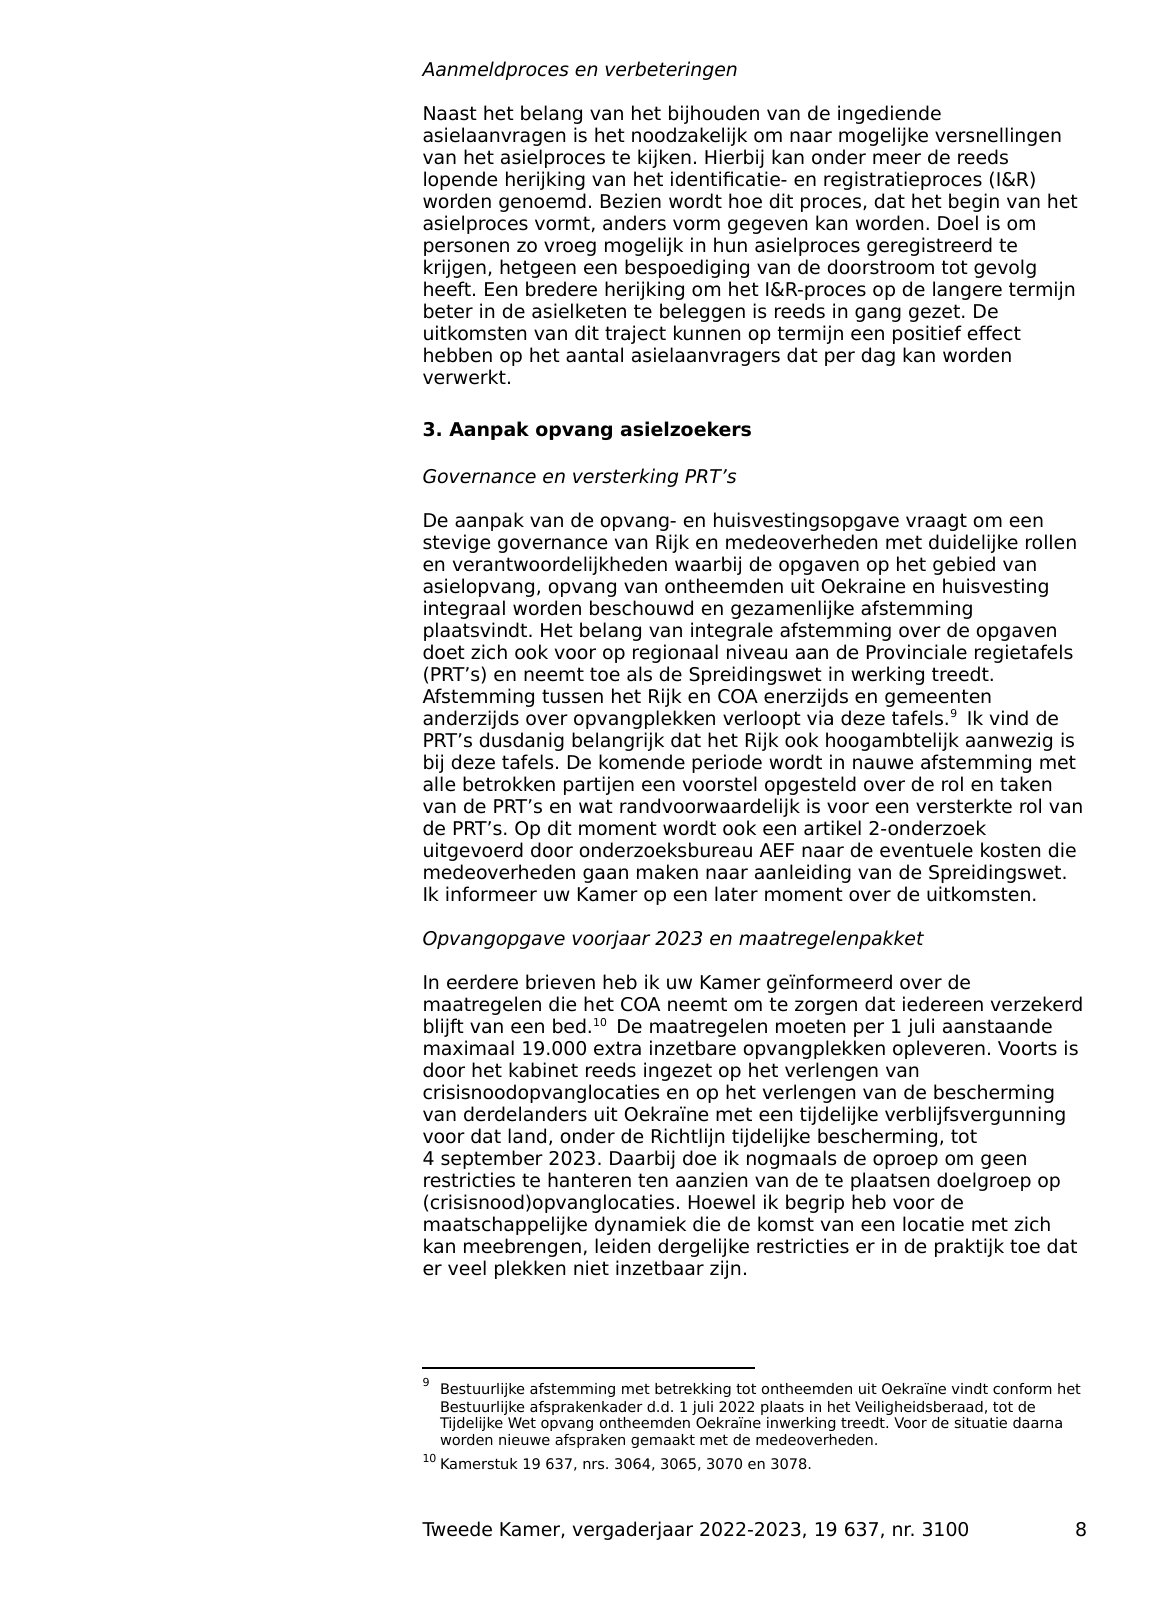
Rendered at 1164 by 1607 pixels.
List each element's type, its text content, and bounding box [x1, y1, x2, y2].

text Kamerstuk 19 637, nrs. 3064, 3065, 3070 en 3078. [422, 1452, 1087, 1474]
subtitle Governance en versterking PRT’s [422, 466, 1087, 488]
subtitle 3. Aanpak opvang asielzoekers [422, 419, 1087, 441]
text Bestuurlijke afstemming met betrekking tot ontheemden uit Oekraïne vindt conform het Bestuurlijke afsprakenkader d.d. 1 juli 2022 plaats in het Veiligheidsberaad, tot de Tijdelijke Wet opvang ontheemden Oekraïne inwerking treedt. Voor de situatie daarna worden nieuwe afspraken gemaakt met de medeoverheden. [422, 1377, 1087, 1449]
text De aanpak van de opvang- en huisvestingsopgave vraagt om een stevige governance van Rijk en medeoverheden met duidelijke rollen en verantwoordelijkheden waarbij de opgaven op het gebied van asielopvang, opvang van ontheemden uit Oekraine en huisvesting integraal worden beschouwd en gezamenlijke afstemming plaatsvindt. Het belang van integrale afstemming over de opgaven doet zich ook voor op regionaal niveau aan de Provinciale regietafels (PRT’s) en neemt toe als de Spreidingswet in werking treedt. Afstemming tussen het Rijk en COA enerzijds en gemeenten anderzijds over opvangplekken verloopt via deze tafels. Ik vind de PRT’s dusdanig belangrijk dat het Rijk ook hoogambtelijk aanwezig is bij deze tafels. De komende periode wordt in nauwe afstemming met alle betrokken partijen een voorstel opgesteld over de rol en taken van de PRT’s en wat randvoorwaardelijk is voor een versterkte rol van de PRT’s. Op dit moment wordt ook een artikel 2-onderzoek uitgevoerd door onderzoeksbureau AEF naar de eventuele kosten die medeoverheden gaan maken naar aanleiding van de Spreidingswet. Ik informeer uw Kamer op een later moment over de uitkomsten. [422, 510, 1087, 906]
text In eerdere brieven heb ik uw Kamer geïnformeerd over de maatregelen die het COA neemt om te zorgen dat iedereen verzekerd blijft van een bed. De maatregelen moeten per 1 juli aanstaande maximaal 19.000 extra inzetbare opvangplekken opleveren. Voorts is door het kabinet reeds ingezet op het verlengen van crisisnoodopvanglocaties en op het verlengen van de bescherming van derdelanders uit Oekraïne met een tijdelijke verblijfsvergunning voor dat land, onder de Richtlijn tijdelijke bescherming, tot 4 september 2023. Daarbij doe ik nogmaals de oproep om geen restricties te hanteren ten aanzien van de te plaatsen doelgroep op (crisisnood)opvanglocaties. Hoewel ik begrip heb voor de maatschappelijke dynamiek die de komst van een locatie met zich kan meebrengen, leiden dergelijke restricties er in de praktijk toe dat er veel plekken niet inzetbaar zijn. [422, 972, 1087, 1280]
text Naast het belang van het bijhouden van de ingediende asielaanvragen is het noodzakelijk om naar mogelijke versnellingen van het asielproces te kijken. Hierbij kan onder meer de reeds lopende herijking van het identificatie- en registratieproces (I&R) worden genoemd. Bezien wordt hoe dit proces, dat het begin van het asielproces vormt, anders vorm gegeven kan worden. Doel is om personen zo vroeg mogelijk in hun asielproces geregistreerd te krijgen, hetgeen een bespoediging van de doorstroom tot gevolg heeft. Een bredere herijking om het I&R-proces op de langere termijn beter in de asielketen te beleggen is reeds in gang gezet. De uitkomsten van dit traject kunnen op termijn een positief effect hebben op het aantal asielaanvragers dat per dag kan worden verwerkt. [422, 103, 1087, 389]
subtitle Opvangopgave voorjaar 2023 en maatregelenpakket [422, 928, 1087, 950]
subtitle Aanmeldproces en verbeteringen [422, 59, 1087, 81]
